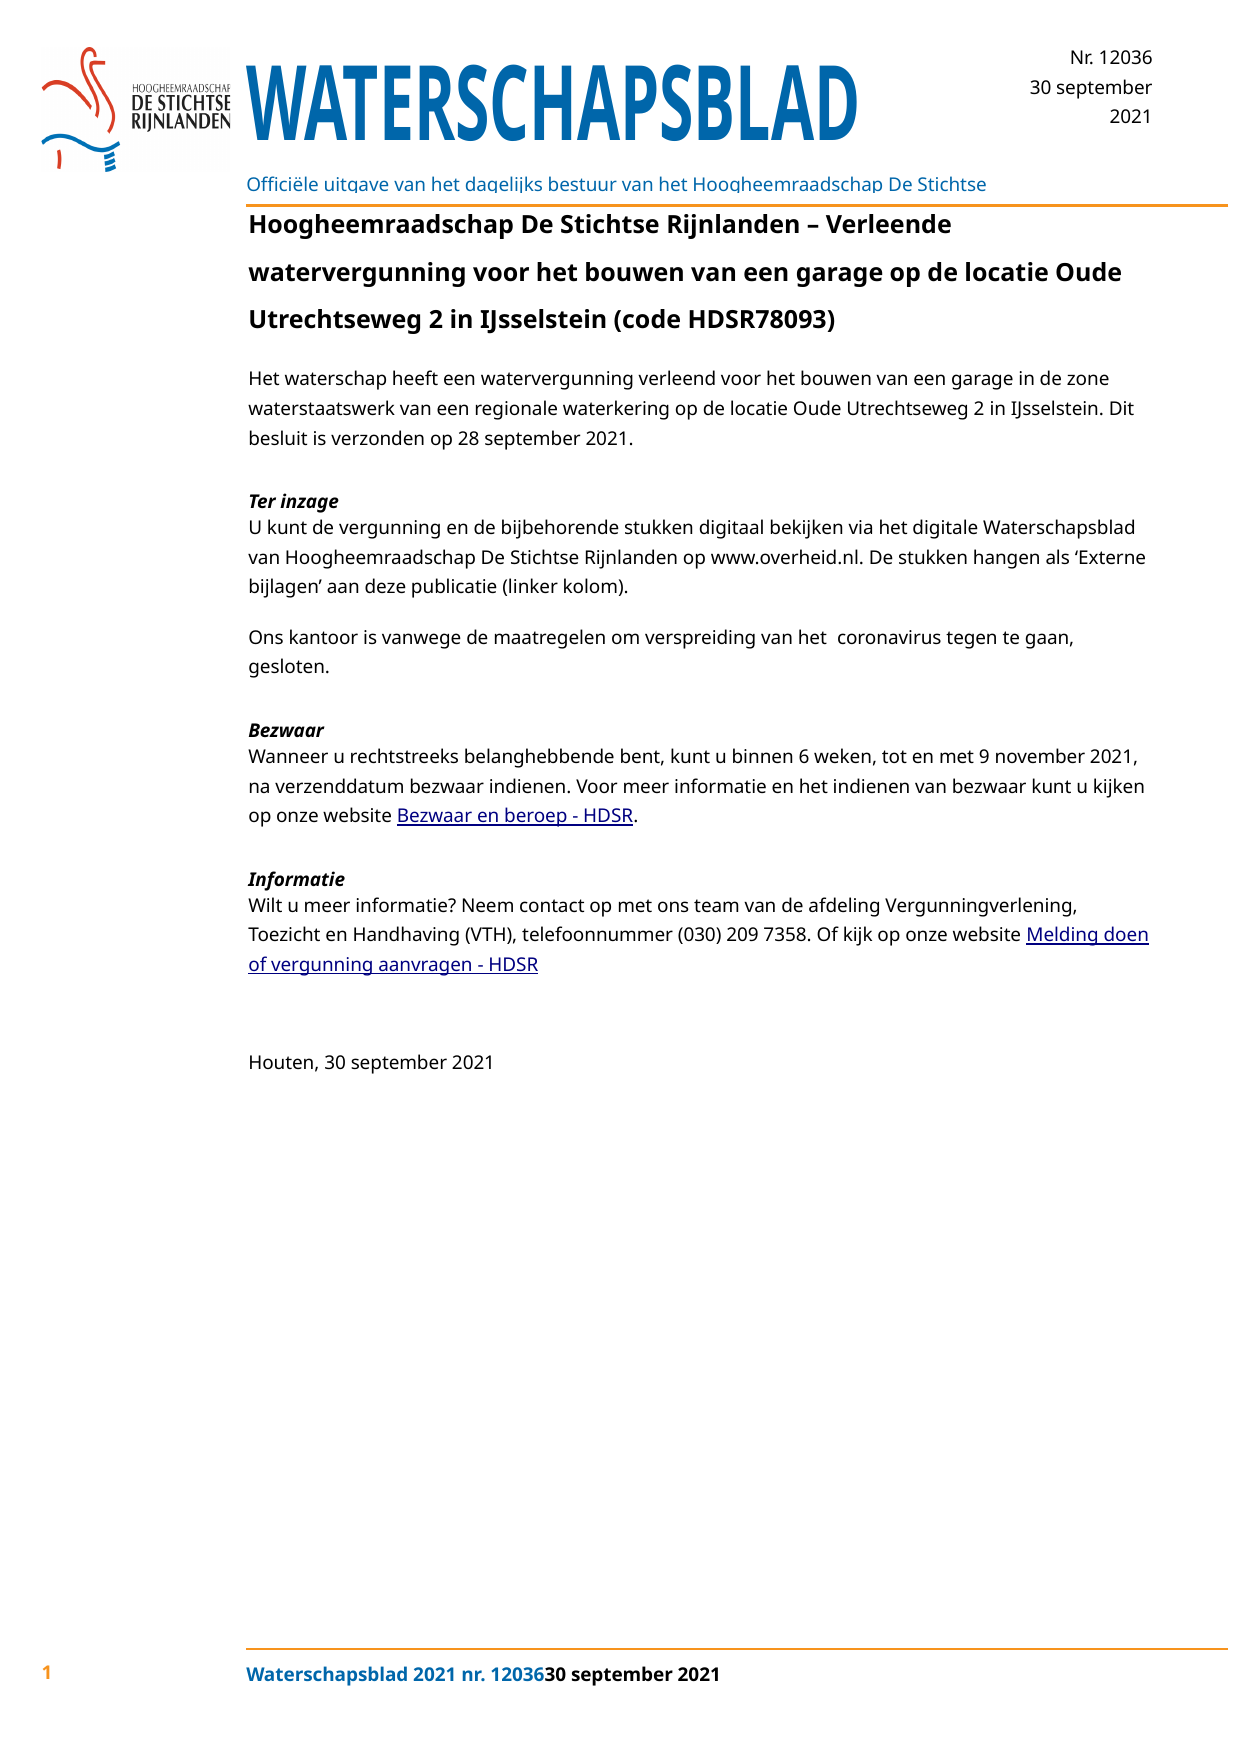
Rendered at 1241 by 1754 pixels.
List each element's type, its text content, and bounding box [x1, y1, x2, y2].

text Ons kantoor is vanwege de maatregelen om verspreiding van het coronavirus tegen te gaan, gesloten. [248, 624, 1152, 679]
text Wanneer u rechtstreeks belanghebbende bent, kunt u binnen 6 weken, tot en met 9 november 2021, na verzenddatum bezwaar indienen. Voor meer informatie en het indienen van bezwaar kunt u kijken op onze website Bezwaar en beroep - HDSR. [248, 743, 1152, 828]
text Informatie [248, 866, 1152, 892]
text Houten, 30 september 2021 [248, 1049, 1152, 1075]
text U kunt de vergunning en de bijbehorende stukken digitaal bekijken via het digitale Waterschapsblad van Hoogheemraadschap De Stichtse Rijnlanden op www.overheid.nl. De stukken hangen als ‘Externe bijlagen’ aan deze publicatie (linker kolom). [248, 514, 1152, 599]
text Ter inzage [248, 489, 1152, 514]
text Bezwaar [248, 717, 1152, 743]
text Hoogheemraadschap De Stichtse Rijnlanden – Verleende watervergunning voor het bouwen van een garage op de locatie Oude Utrechtseweg 2 in IJsselstein (code HDSR78093) [248, 207, 1152, 336]
text Het waterschap heeft een watervergunning verleend voor het bouwen van een garage in de zone waterstaatswerk van een regionale waterkering op de locatie Oude Utrechtseweg 2 in IJsselstein. Dit besluit is verzonden op 28 september 2021. [248, 366, 1152, 450]
picture [41, 47, 231, 172]
text Wilt u meer informatie? Neem contact op met ons team van de afdeling Vergunningverlening, Toezicht en Handhaving (VTH), telefoonnummer (030) 209 7358. Of kijk op onze website Melding doen of vergunning aanvragen - HDSR [248, 892, 1152, 977]
